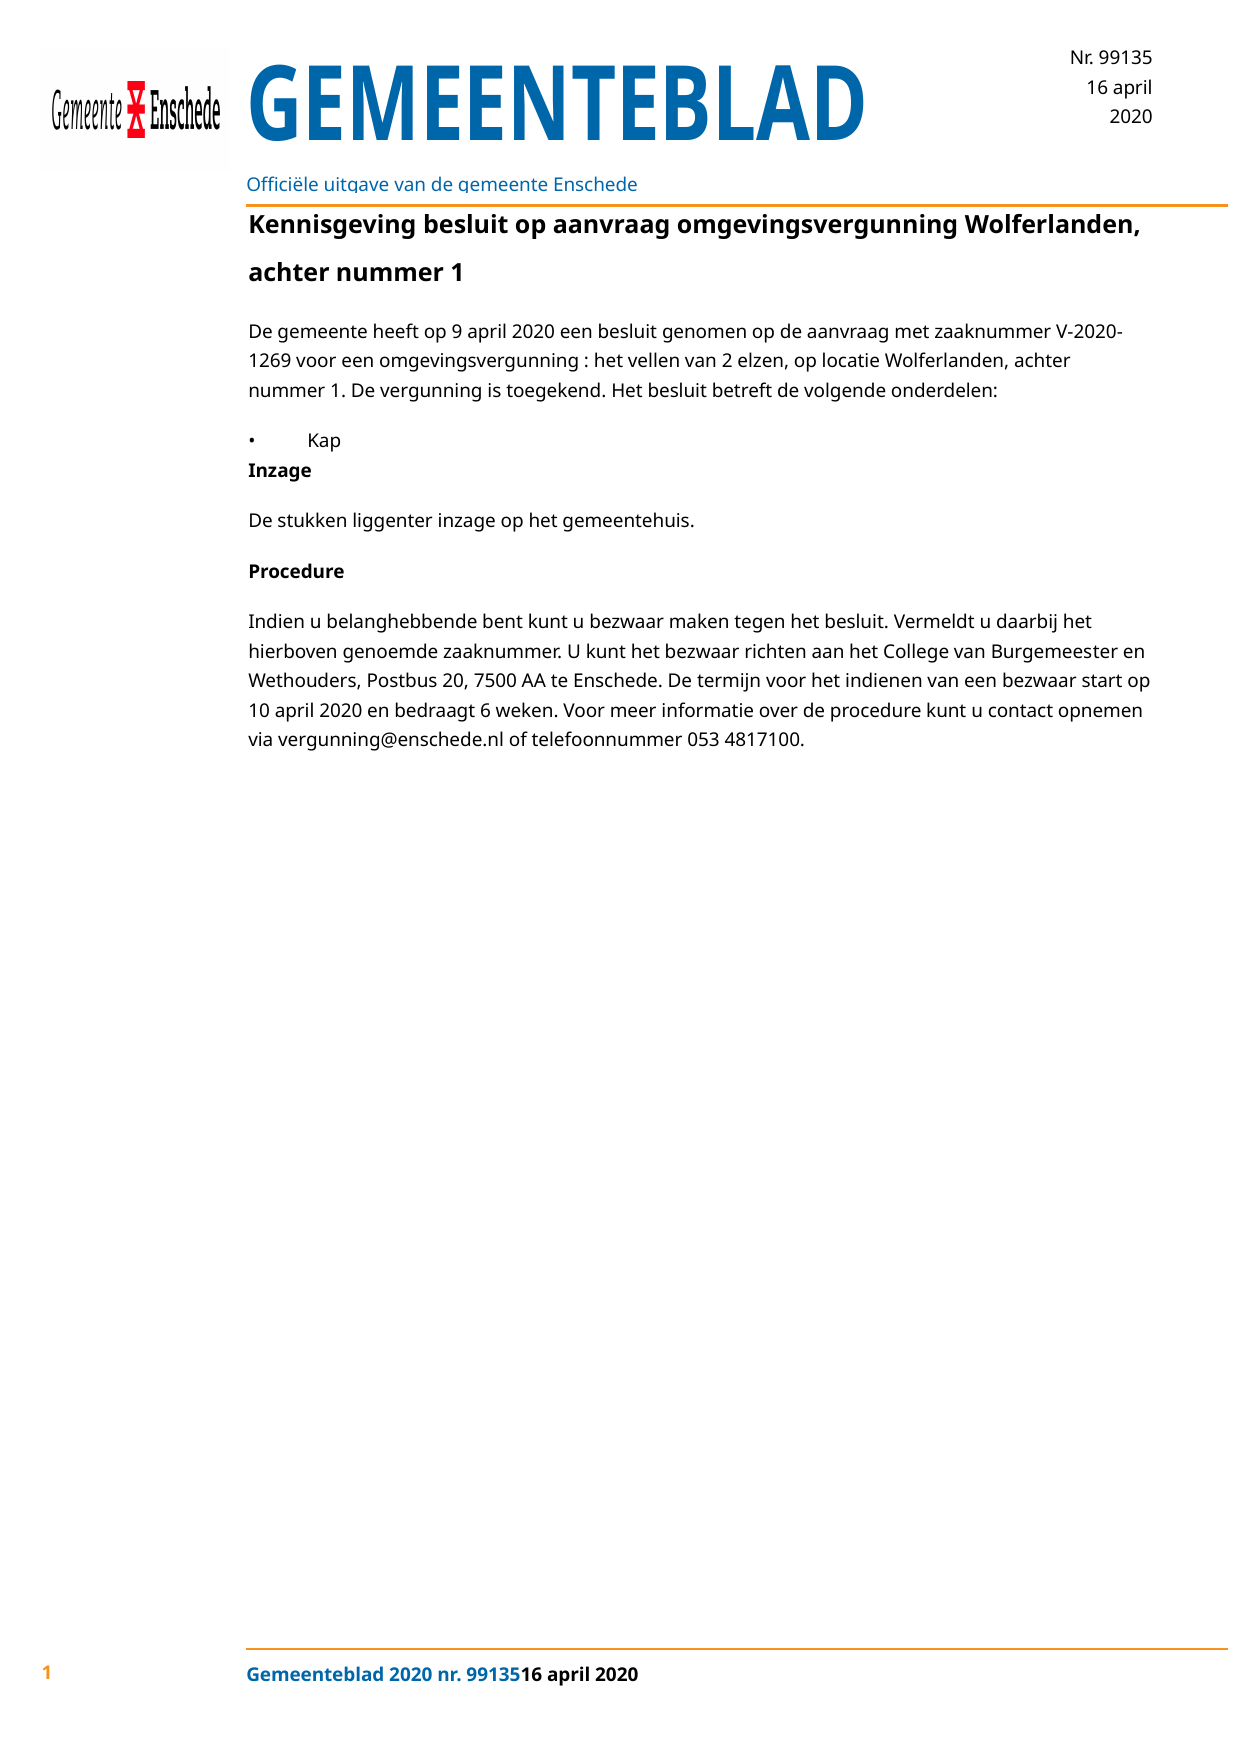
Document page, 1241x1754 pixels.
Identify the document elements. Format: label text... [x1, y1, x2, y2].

text Indien u belanghebbende bent kunt u bezwaar maken tegen het besluit. Vermeldt u daarbij het hierboven genoemde zaaknummer. U kunt het bezwaar richten aan het College van Burgemees­ter en Wethouders, Postbus 20, 7500 AA te Enschede. De termijn voor het indienen van een bezwaar start op 10 april 2020 en bedraagt 6 weken. Voor meer informatie over de procedure kunt u contact opnemen via vergunning@enschede.nl of telefoonnummer 053 4817100. [248, 608, 1152, 752]
picture [41, 47, 231, 172]
list Kap [248, 427, 1152, 453]
text Inzage [248, 457, 1152, 483]
text Procedure [248, 558, 1152, 584]
text De gemeente heeft op 9 april 2020 een besluit genomen op de aanvraag met zaaknummer V-2020-1269 voor een omgevingsvergunning : het vellen van 2 elzen, op locatie Wolferlanden, achter nummer 1. De vergunning is toegekend. Het besluit betreft de volgende onderdelen: [248, 318, 1152, 403]
text De stukken liggenter inzage op het gemeentehuis. [248, 507, 1152, 533]
text Kennisgeving besluit op aanvraag omgevingsvergunning Wolferlanden, achter nummer 1 [248, 207, 1152, 288]
